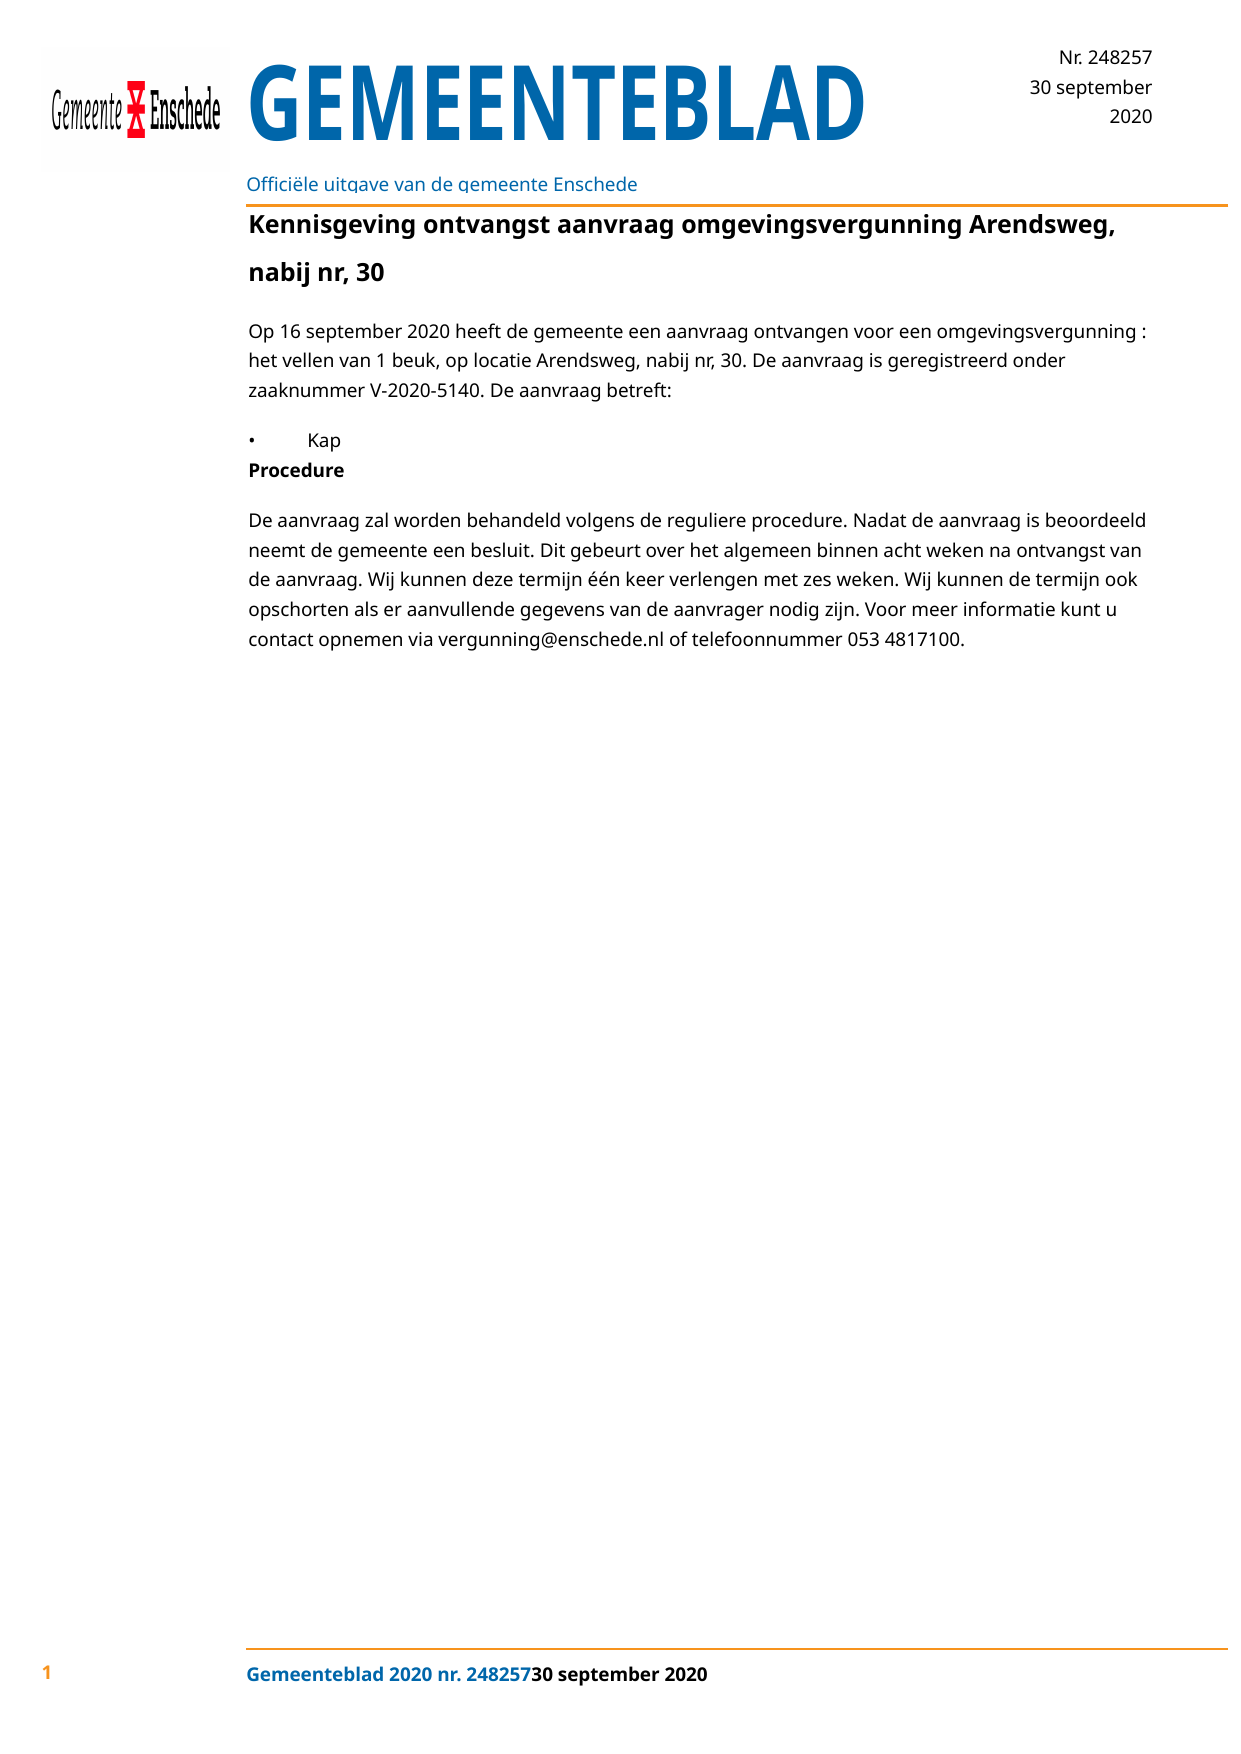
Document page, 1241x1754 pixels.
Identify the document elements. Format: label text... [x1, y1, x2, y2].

text Kennisgeving ontvangst aanvraag omgevingsvergunning Arendsweg, nabij nr, 30 [248, 207, 1152, 288]
list Kap [248, 427, 1152, 453]
picture [41, 47, 231, 172]
text Op 16 september 2020 heeft de gemeente een aanvraag ontvangen voor een omgevingsvergunning : het vellen van 1 beuk, op locatie Arendsweg, nabij nr, 30. De aanvraag is geregistreerd onder zaaknummer V-2020-5140. De aanvraag betreft: [248, 318, 1152, 403]
text De aanvraag zal worden behandeld volgens de reguliere procedure. Nadat de aanvraag is beoordeeld neemt de gemeente een besluit. Dit gebeurt over het algemeen binnen acht weken na ontvangst van de aanvraag. Wij kunnen deze termijn één keer verlengen met zes weken. Wij kunnen de termijn ook opschorten als er aanvullende gegevens van de aanvrager nodig zijn. Voor meer informatie kunt u contact opnemen via vergunning@enschede.nl of telefoonnummer 053 4817100. [248, 507, 1152, 652]
text Procedure [248, 457, 1152, 483]
